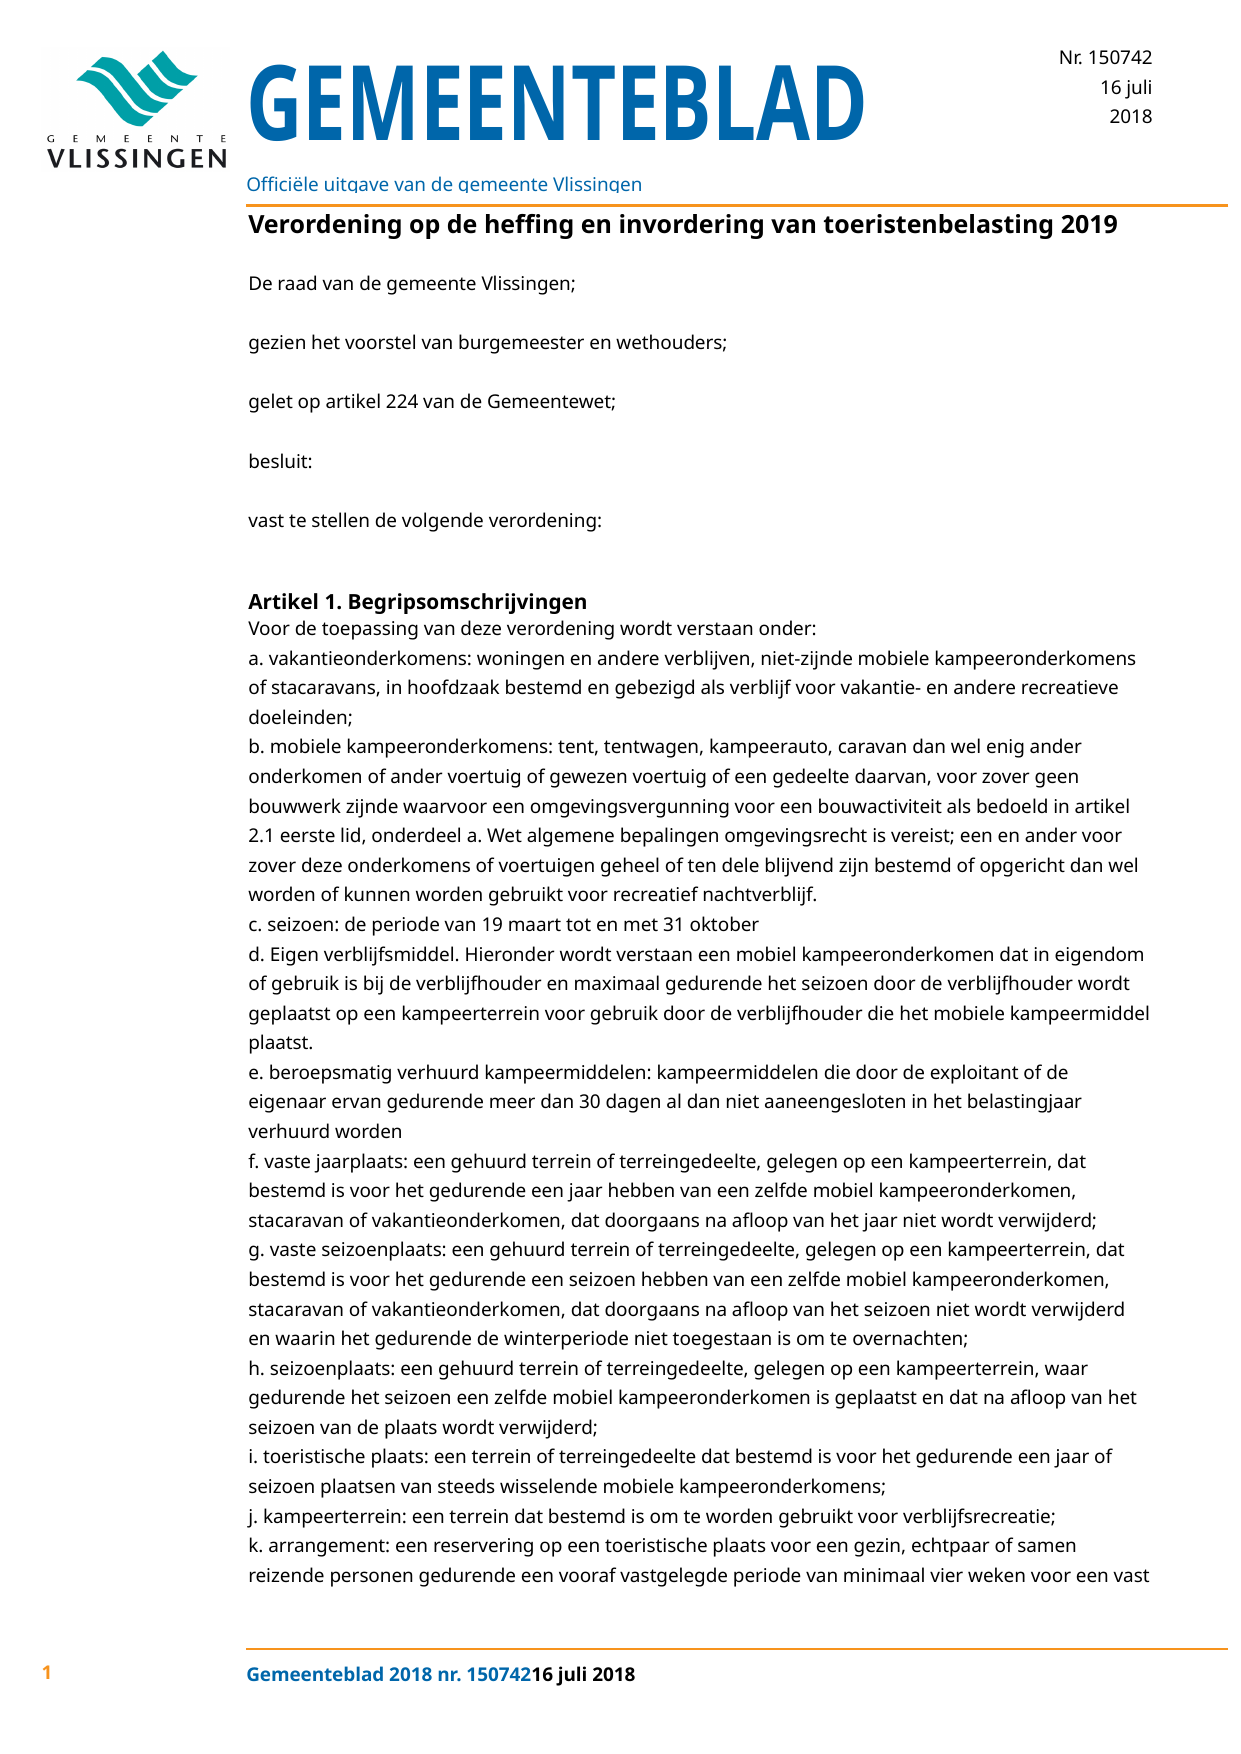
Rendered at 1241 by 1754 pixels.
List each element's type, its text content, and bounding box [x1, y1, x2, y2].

text b. mobiele kampeeronderkomens: tent, tentwagen, kampeerauto, caravan dan wel enig ander onderkomen of ander voertuig of gewezen voertuig of een gedeelte daarvan, voor zover geen bouwwerk zijnde waarvoor een omgevingsvergunning voor een bouwactiviteit als bedoeld in artikel 2.1 eerste lid, onderdeel a. Wet algemene bepalingen omgevingsrecht is vereist; een en ander voor zover deze onderkomens of voertuigen geheel of ten dele blijvend zijn bestemd of opgericht dan wel worden of kunnen worden gebruikt voor recreatief nachtverblijf. [248, 734, 1152, 907]
text c. seizoen: de periode van 19 maart tot en met 31 oktober [248, 911, 1152, 937]
text Voor de toepassing van deze verordening wordt verstaan onder: [248, 615, 1152, 641]
text gelet op artikel 224 van de Gemeentewet; [248, 389, 1152, 414]
text j. kampeerterrein: een terrein dat bestemd is om te worden gebruikt voor verblijfsrecreatie; [248, 1503, 1152, 1529]
text Verordening op de heffing en invordering van toeristenbelasting 2019 [248, 207, 1152, 241]
text d. Eigen verblijfsmiddel. Hieronder wordt verstaan een mobiel kampeeronderkomen dat in eigendom of gebruik is bij de verblijfhouder en maximaal gedurende het seizoen door de verblijfhouder wordt geplaatst op een kampeerterrein voor gebruik door de verblijfhouder die het mobiele kampeermiddel plaatst. [248, 941, 1152, 1055]
picture [41, 47, 231, 172]
text f. vaste jaarplaats: een gehuurd terrein of terreingedeelte, gelegen op een kampeerterrein, dat bestemd is voor het gedurende een jaar hebben van een zelfde mobiel kampeeronderkomen, stacaravan of vakantieonderkomen, dat doorgaans na afloop van het jaar niet wordt verwijderd; [248, 1148, 1152, 1233]
text gezien het voorstel van burgemeester en wethouders; [248, 329, 1152, 355]
text e. beroepsmatig verhuurd kampeermiddelen: kampeermiddelen die door de exploitant of de eigenaar ervan gedurende meer dan 30 dagen al dan niet aaneengesloten in het belastingjaar verhuurd worden [248, 1059, 1152, 1144]
text vast te stellen de volgende verordening: [248, 507, 1152, 533]
text k. arrangement: een reservering op een toeristische plaats voor een gezin, echtpaar of samen reizende personen gedurende een vooraf vastgelegde periode van minimaal vier weken voor een vast [248, 1532, 1152, 1588]
text h. seizoenplaats: een gehuurd terrein of terreingedeelte, gelegen op een kampeerterrein, waar gedurende het seizoen een zelfde mobiel kampeeronderkomen is geplaatst en dat na afloop van het seizoen van de plaats wordt verwijderd; [248, 1355, 1152, 1440]
text besluit: [248, 448, 1152, 473]
text a. vakantieonderkomens: woningen en andere verblijven, niet-zijnde mobiele kampeeronderkomens of stacaravans, in hoofdzaak bestemd en gebezigd als verblijf voor vakantie- en andere recreatieve doeleinden; [248, 645, 1152, 730]
text Artikel 1. Begripsomschrijvingen [248, 587, 1152, 615]
text i. toeristische plaats: een terrein of terreingedeelte dat bestemd is voor het gedurende een jaar of seizoen plaatsen van steeds wisselende mobiele kampeeronderkomens; [248, 1444, 1152, 1499]
text De raad van de gemeente Vlissingen; [248, 270, 1152, 296]
text g. vaste seizoenplaats: een gehuurd terrein of terreingedeelte, gelegen op een kampeerterrein, dat bestemd is voor het gedurende een seizoen hebben van een zelfde mobiel kampeeronderkomen, stacaravan of vakantieonderkomen, dat doorgaans na afloop van het seizoen niet wordt verwijderd en waarin het gedurende de winterperiode niet toegestaan is om te overnachten; [248, 1237, 1152, 1351]
